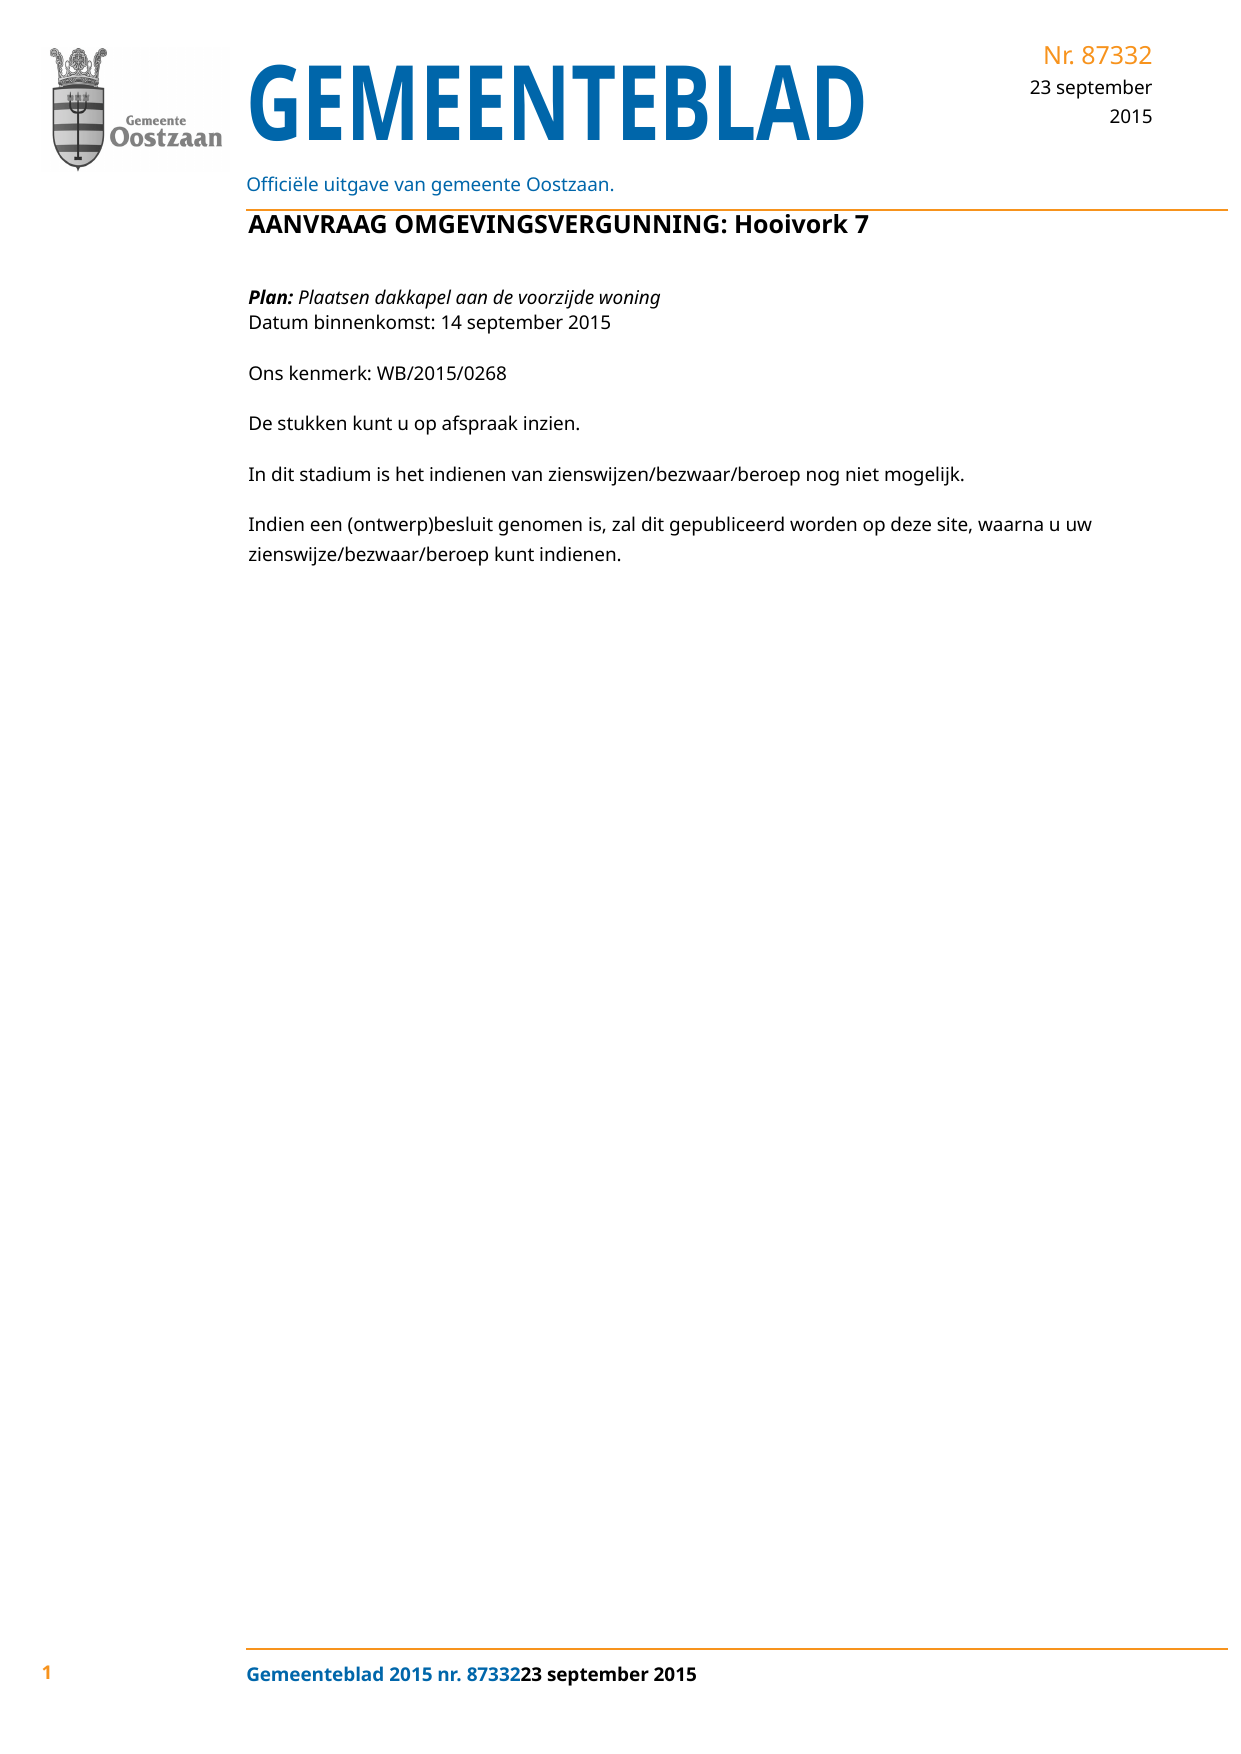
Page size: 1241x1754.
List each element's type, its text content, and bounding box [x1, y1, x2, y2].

text De stukken kunt u op afspraak inzien. [248, 410, 1152, 436]
text Plan: Plaatsen dakkapel aan de voorzijde woning [248, 284, 1152, 309]
text Datum binnenkomst: 14 september 2015 [248, 309, 1152, 335]
text In dit stadium is het indienen van zienswijzen/bezwaar/beroep nog niet mogelijk. [248, 461, 1152, 487]
text Indien een (ontwerp)besluit genomen is, zal dit gepubliceerd worden op deze site, waarna u uw zienswijze/bezwaar/beroep kunt indienen. [248, 511, 1152, 567]
text AANVRAAG OMGEVINGSVERGUNNING: Hooivork 7 [248, 211, 1152, 241]
picture [41, 47, 231, 172]
text Ons kenmerk: WB/2015/0268 [248, 360, 1152, 386]
